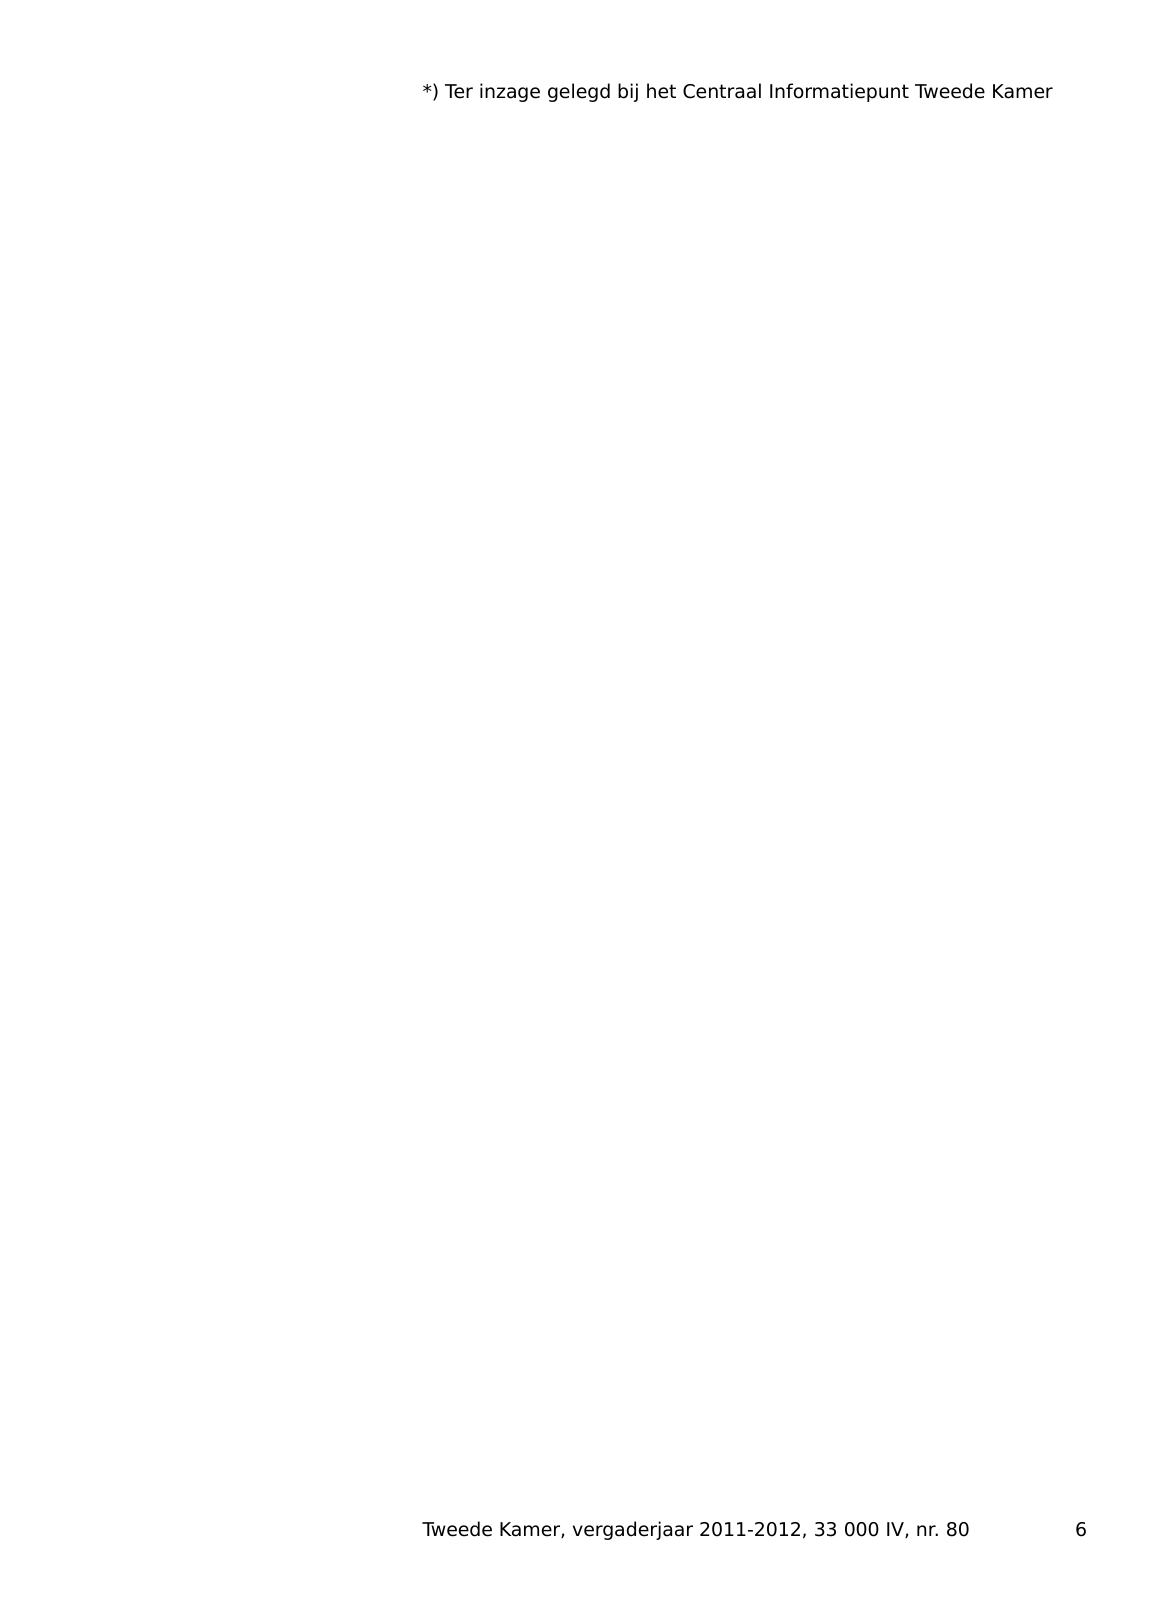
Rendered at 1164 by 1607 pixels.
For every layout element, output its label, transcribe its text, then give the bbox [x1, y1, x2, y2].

text *) Ter inzage gelegd bij het Centraal Informatiepunt Tweede Kamer [422, 81, 1087, 103]
